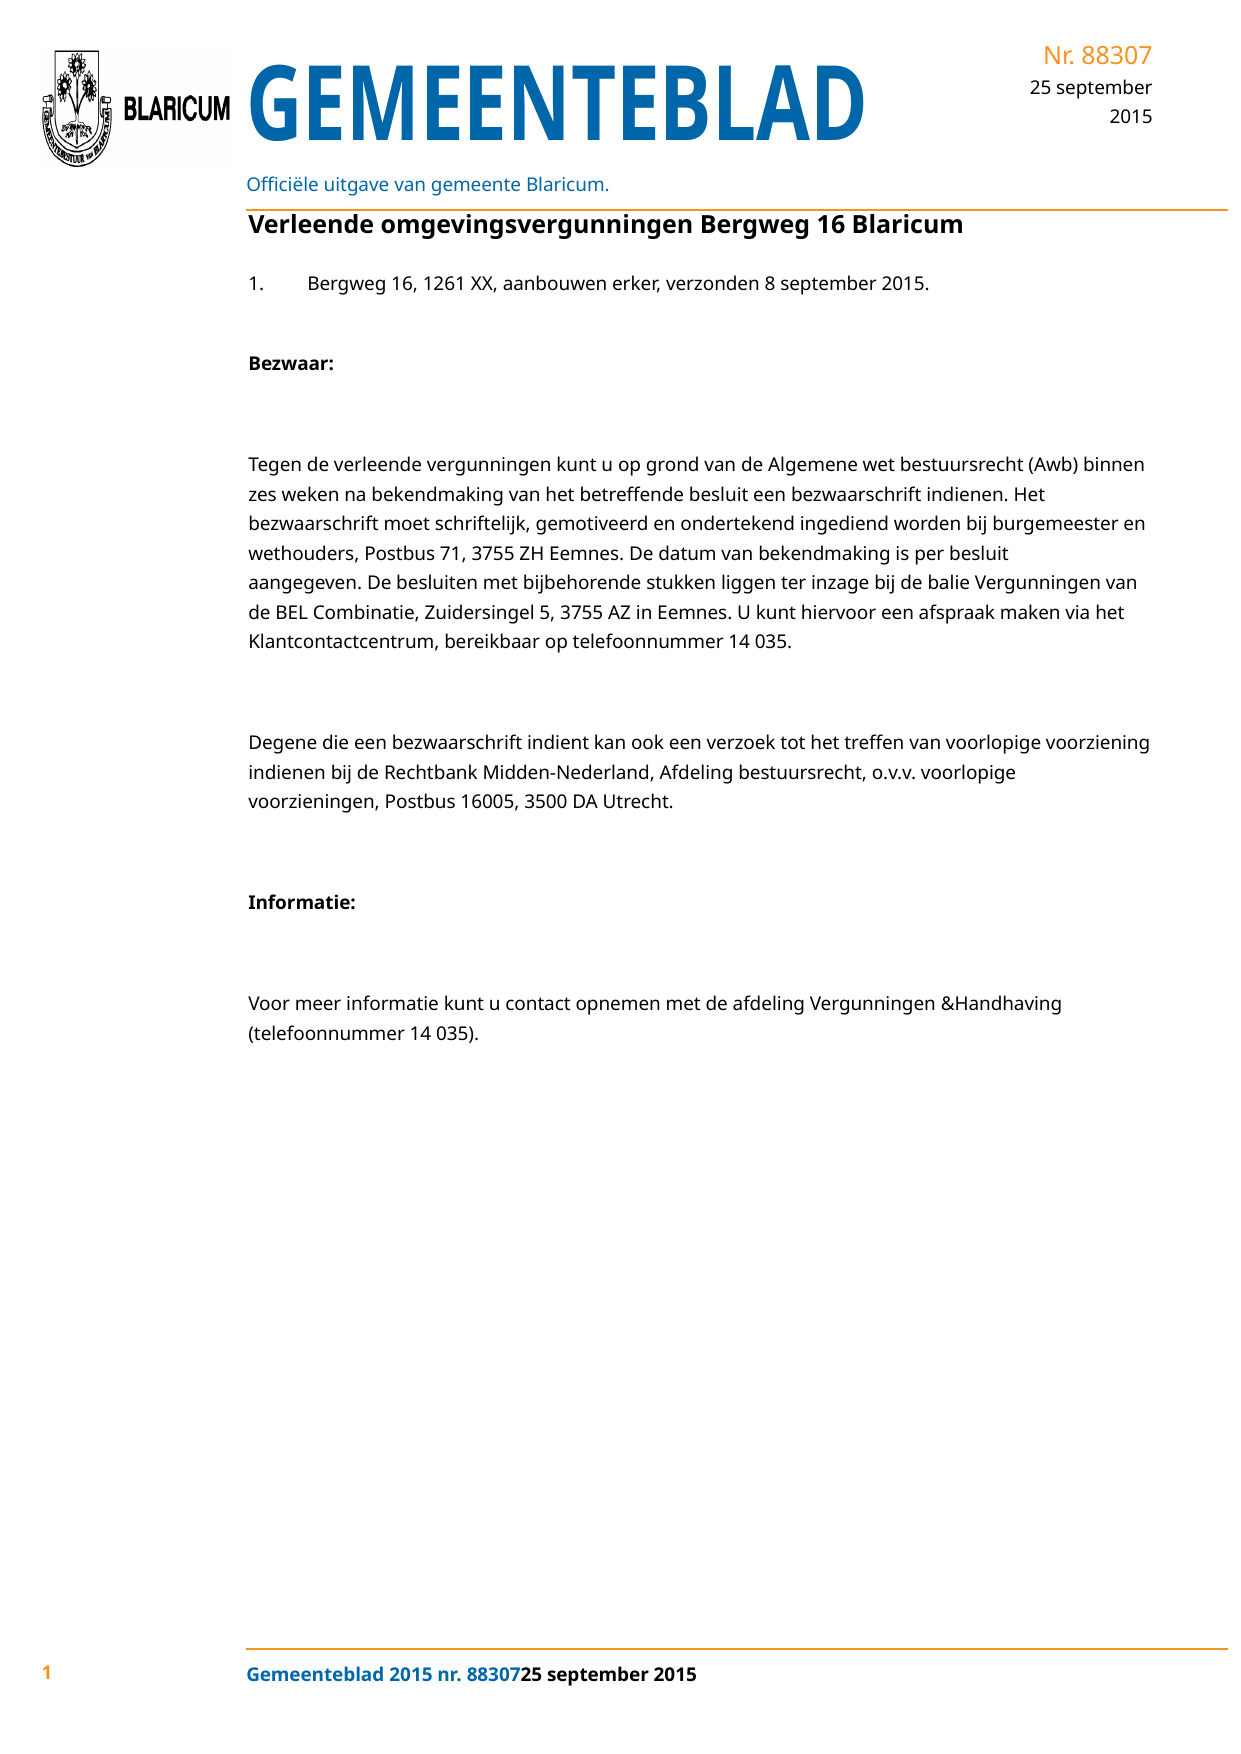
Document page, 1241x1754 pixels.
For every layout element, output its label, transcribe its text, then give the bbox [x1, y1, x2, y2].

text Voor meer informatie kunt u contact opnemen met de afdeling Vergunningen &Handhaving (telefoonnummer 14 035). [248, 990, 1152, 1046]
list Bergweg 16, 1261 XX, aanbouwen erker, verzonden 8 september 2015. [248, 270, 1152, 296]
text Informatie: [248, 889, 1152, 915]
picture [41, 47, 231, 172]
text Bezwaar: [248, 350, 1152, 376]
text Degene die een bezwaarschrift indient kan ook een verzoek tot het treffen van voorlopige voorziening indienen bij de Rechtbank Midden-Nederland, Afdeling bestuursrecht, o.v.v. voorlopige voorzieningen, Postbus 16005, 3500 DA Utrecht. [248, 729, 1152, 814]
text Verleende omgevingsvergunningen Bergweg 16 Blaricum [248, 211, 1152, 241]
text Tegen de verleende vergunningen kunt u op grond van de Algemene wet bestuursrecht (Awb) binnen zes weken na bekendmaking van het betreffende besluit een bezwaarschrift indienen. Het bezwaarschrift moet schriftelijk, gemotiveerd en ondertekend ingediend worden bij burgemeester en wethouders, Postbus 71, 3755 ZH Eemnes. De datum van bekendmaking is per besluit aangegeven. De besluiten met bijbehorende stukken liggen ter inzage bij de balie Vergunningen van de BEL Combinatie, Zuidersingel 5, 3755 AZ in Eemnes. U kunt hiervoor een afspraak maken via het Klantcontactcentrum, bereikbaar op telefoonnummer 14 035. [248, 451, 1152, 654]
